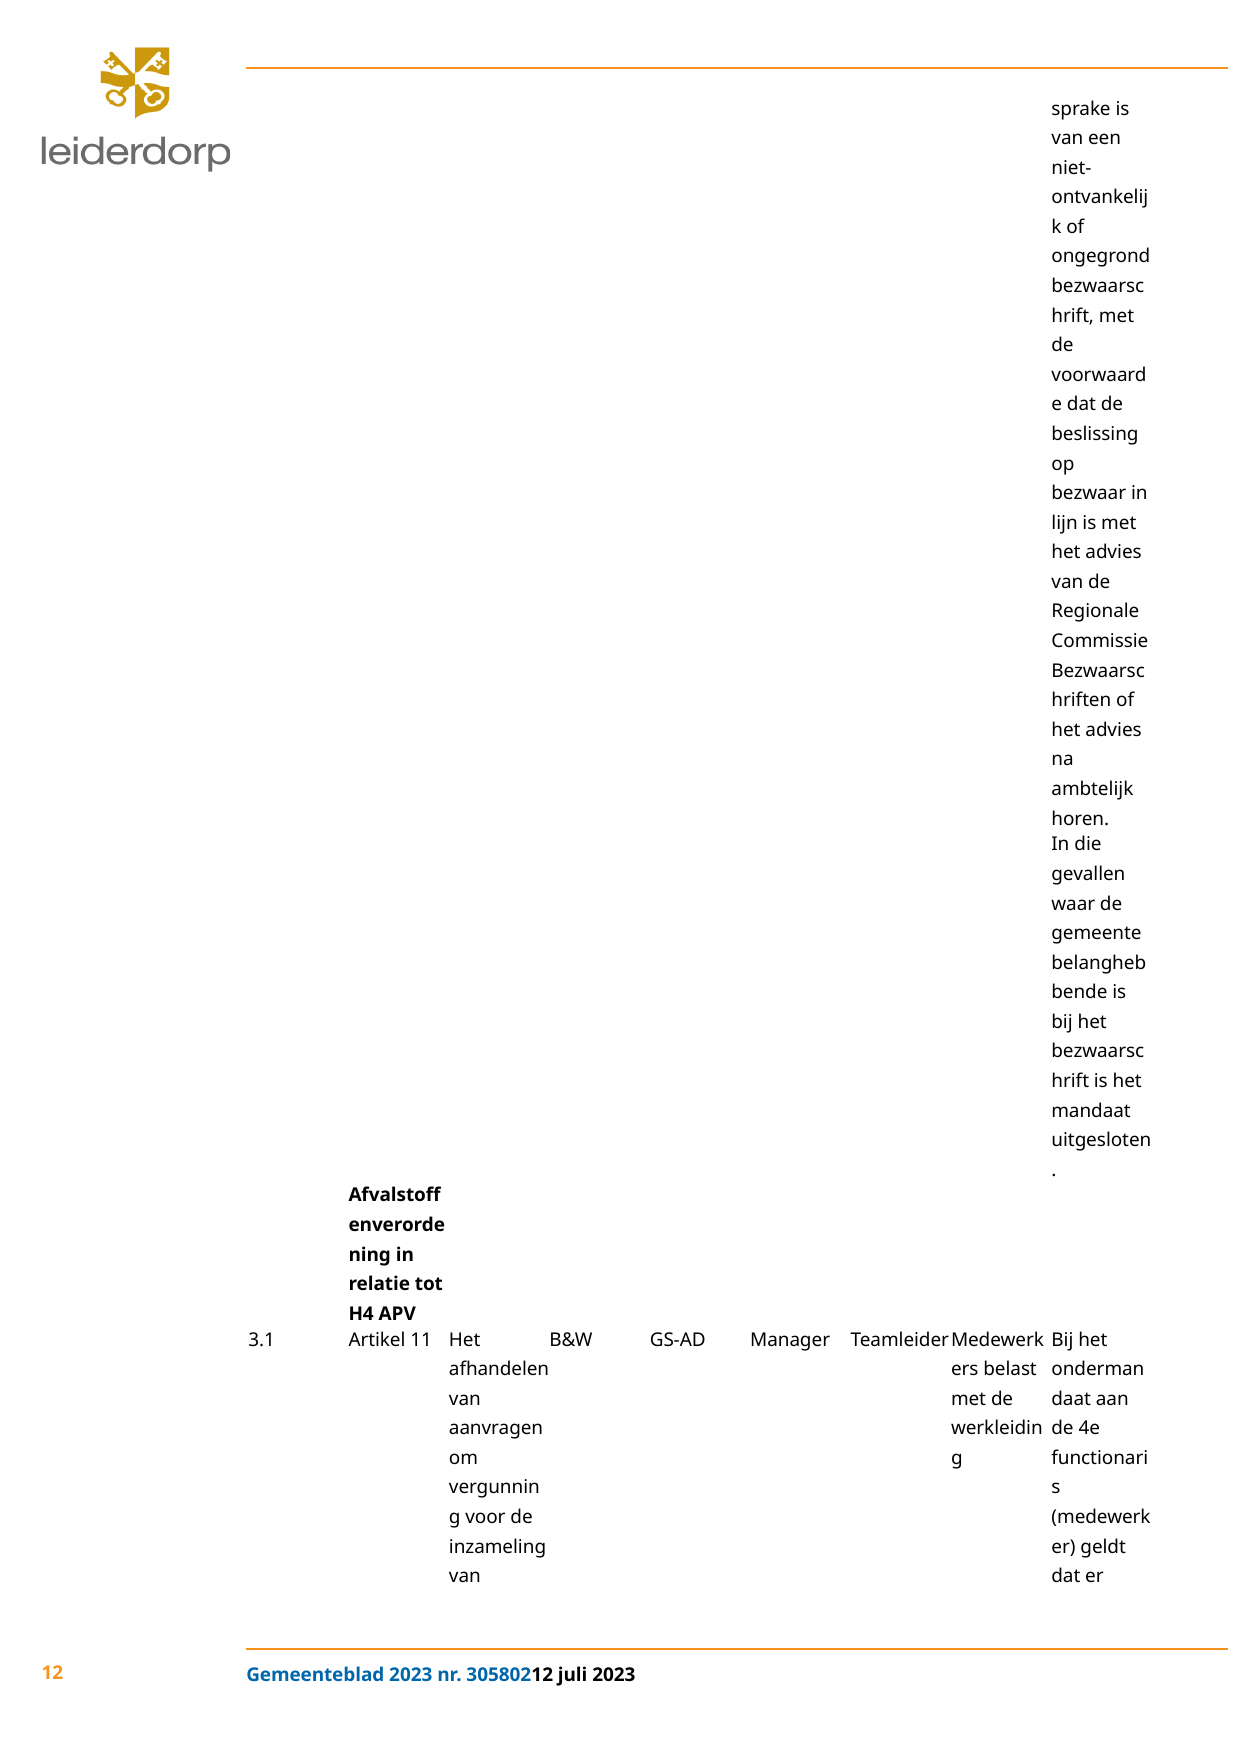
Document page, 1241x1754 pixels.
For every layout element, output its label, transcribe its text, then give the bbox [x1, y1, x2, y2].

table_cell [650, 1182, 750, 1326]
table_cell [951, 831, 1051, 1182]
table_cell Teamleider [850, 1326, 951, 1588]
table_cell 3.1 [248, 1326, 348, 1588]
picture [41, 47, 231, 172]
table_cell [750, 95, 850, 831]
table_cell [650, 831, 750, 1182]
table_cell [951, 95, 1051, 831]
table_cell [549, 1182, 649, 1326]
table_cell In die gevallen waar de gemeente belanghebbende is bij het bezwaarschrift is het mandaat uitgesloten. [1051, 831, 1152, 1182]
table_cell Manager [750, 1326, 850, 1588]
table_cell [850, 95, 951, 831]
table_cell [248, 1182, 348, 1326]
table_cell [449, 831, 549, 1182]
table_cell [750, 831, 850, 1182]
table_cell [248, 95, 348, 831]
table_cell [850, 831, 951, 1182]
table_cell Het afhandelen van aanvragen om vergunning voor de inzameling van [449, 1326, 549, 1588]
table_cell [449, 1182, 549, 1326]
table_cell Medewerkers belast met de werkleiding [951, 1326, 1051, 1588]
table_cell Afvalstoffenverordening in relatie tot H4 APV [348, 1182, 449, 1326]
table_cell [348, 95, 449, 831]
table_cell [1051, 1182, 1152, 1326]
table_cell Artikel 11 [348, 1326, 449, 1588]
table_cell B&W [549, 1326, 649, 1588]
table_cell [348, 831, 449, 1182]
table_cell [248, 831, 348, 1182]
table_cell [549, 831, 649, 1182]
table_cell [449, 95, 549, 831]
table_cell [850, 1182, 951, 1326]
table_cell [750, 1182, 850, 1326]
table_cell Bij het ondermandaat aan de 4e functionaris (medewerker) geldt dat er [1051, 1326, 1152, 1588]
table_cell [650, 95, 750, 831]
table_cell sprake is van een niet-ontvankelijk of ongegrond bezwaarschrift, met de voorwaarde dat de beslissing op bezwaar in lijn is met het advies van de Regionale Commissie Bezwaarschriften of het advies na ambtelijk horen. [1051, 95, 1152, 831]
table_cell [951, 1182, 1051, 1326]
table_cell GS-AD [650, 1326, 750, 1588]
table_cell [549, 95, 649, 831]
